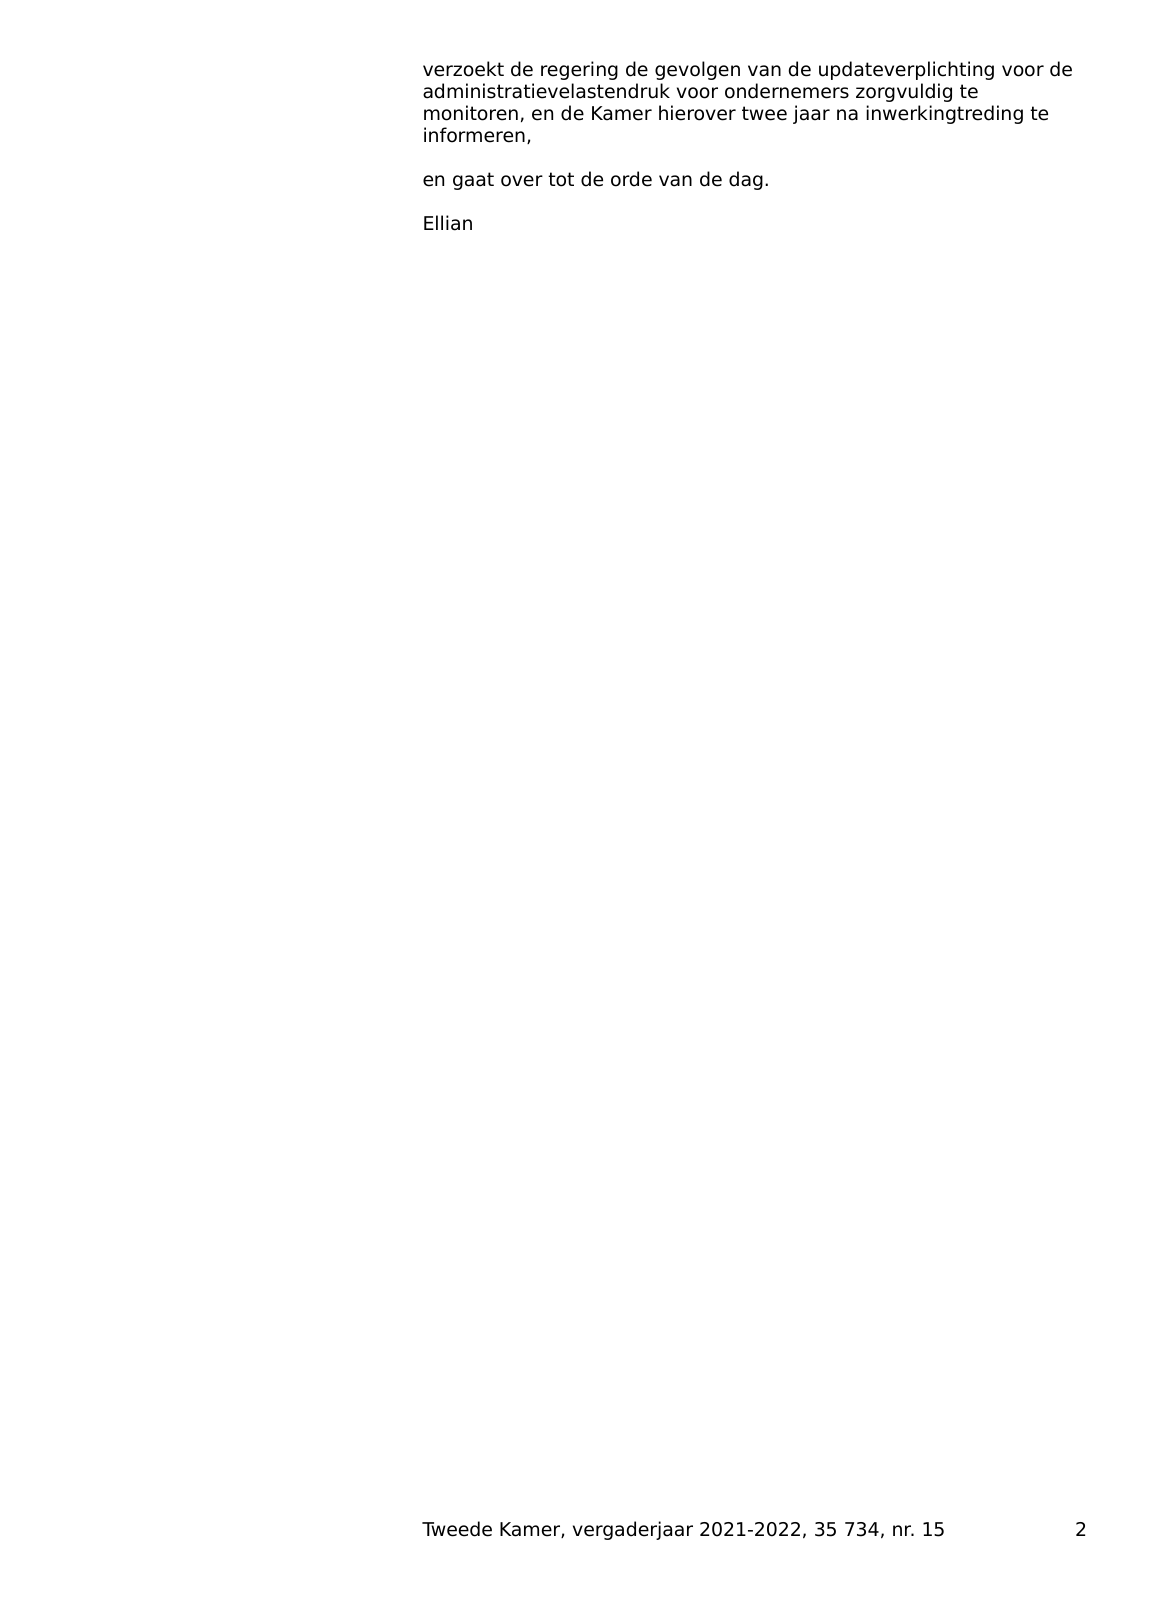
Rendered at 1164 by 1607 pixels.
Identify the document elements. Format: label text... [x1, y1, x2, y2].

text Ellian [422, 213, 1087, 235]
text en gaat over tot de orde van de dag. [422, 169, 1087, 191]
text verzoekt de regering de gevolgen van de updateverplichting voor de administratievelastendruk voor ondernemers zorgvuldig te monitoren, en de Kamer hierover twee jaar na inwerkingtreding te informeren, [422, 59, 1087, 147]
